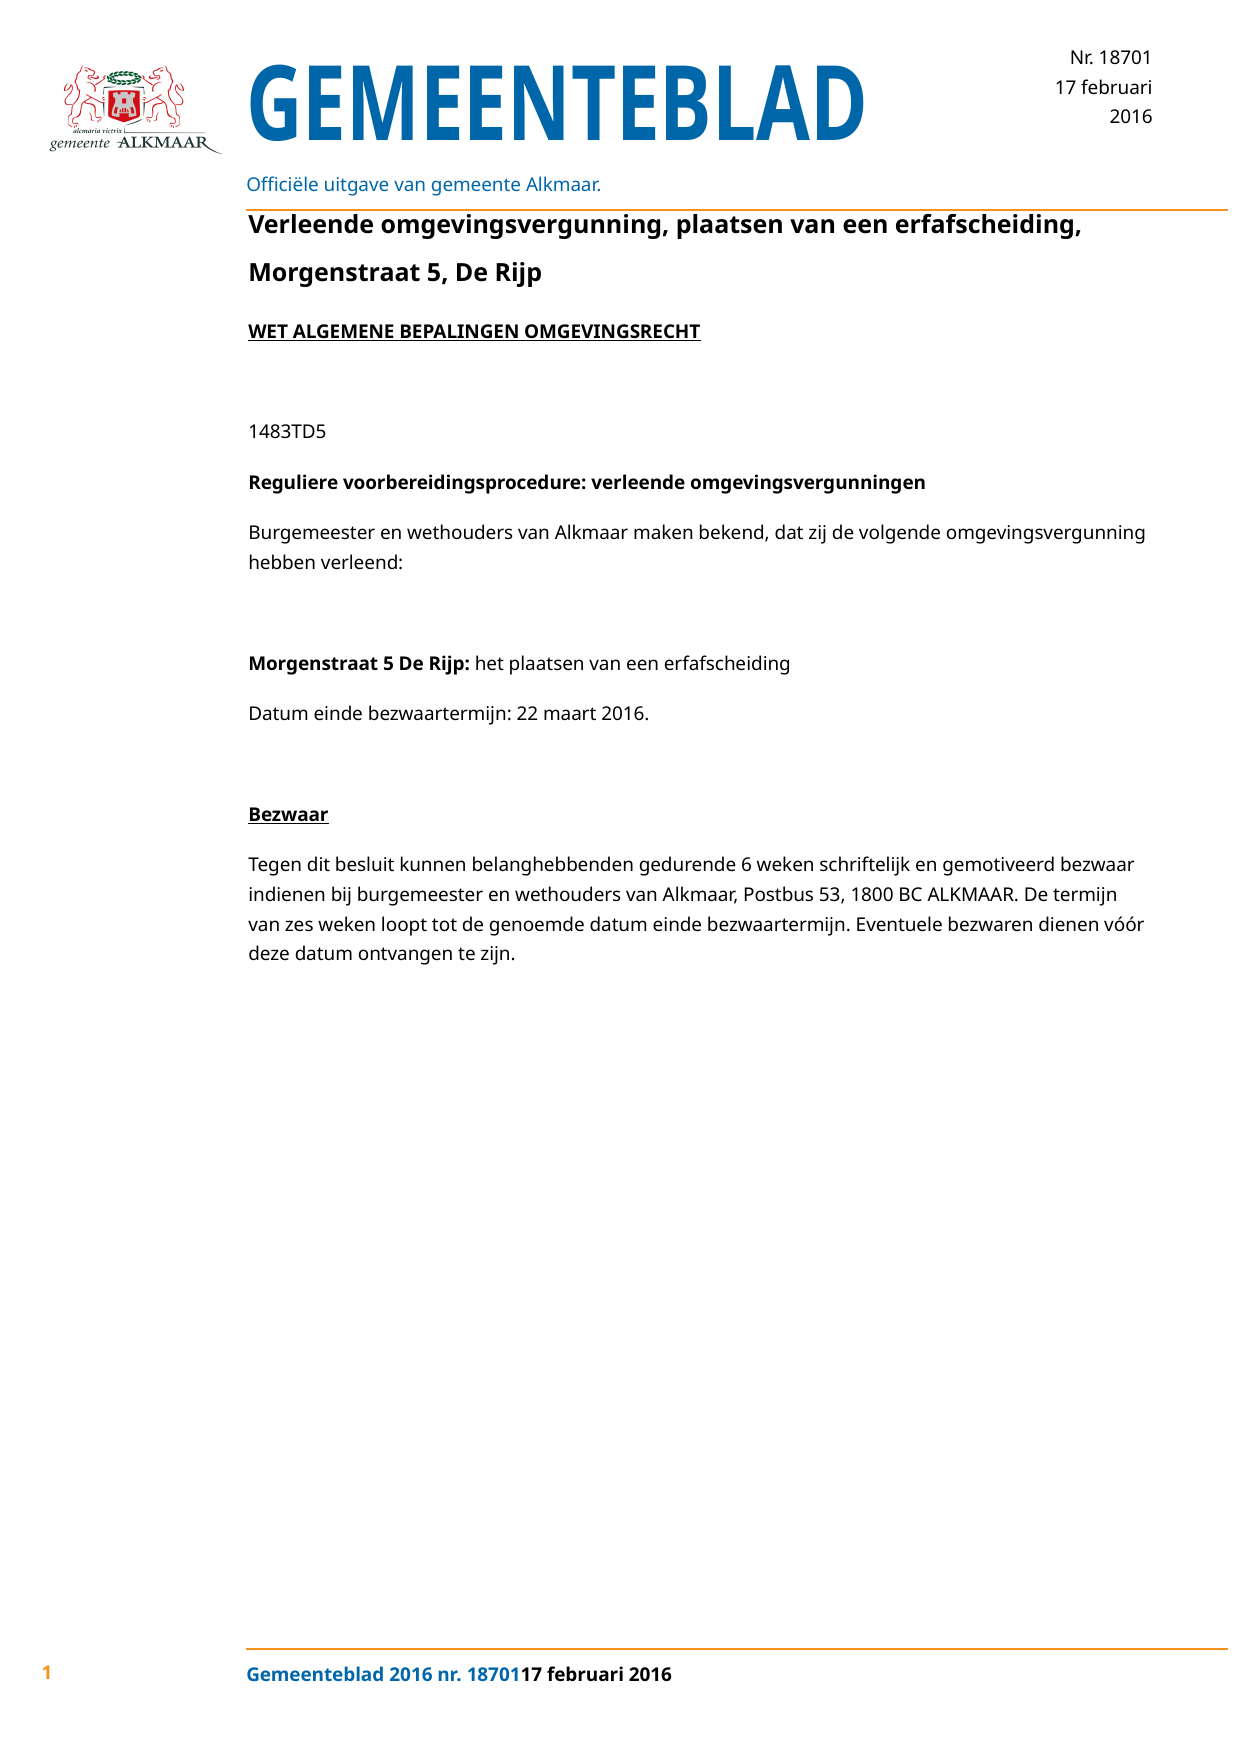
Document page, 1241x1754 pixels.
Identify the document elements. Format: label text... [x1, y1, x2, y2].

text Verleende omgevingsvergunning, plaatsen van een erfafscheiding, Morgenstraat 5, De Rijp [248, 211, 1152, 288]
text Datum einde bezwaartermijn: 22 maart 2016. [248, 700, 1152, 726]
text Reguliere voorbereidingsprocedure: verleende omgevingsvergunningen [248, 469, 1152, 495]
text 1483TD5 [248, 419, 1152, 444]
text Morgenstraat 5 De Rijp: het plaatsen van een erfafscheiding [248, 650, 1152, 676]
picture [41, 47, 231, 172]
text Bezwaar [248, 801, 1152, 827]
text WET ALGEMENE BEPALINGEN OMGEVINGSRECHT [248, 318, 1152, 344]
text Burgemeester en wethouders van Alkmaar maken bekend, dat zij de volgende omgevingsvergunning hebben verleend: [248, 519, 1152, 575]
text Tegen dit besluit kunnen belanghebbenden gedurende 6 weken schriftelijk en gemotiveerd bezwaar indienen bij burgemeester en wethouders van Alkmaar, Postbus 53, 1800 BC ALKMAAR. De termijn van zes weken loopt tot de genoemde datum einde bezwaartermijn. Eventuele bezwaren dienen vóór deze datum ontvangen te zijn. [248, 852, 1152, 966]
